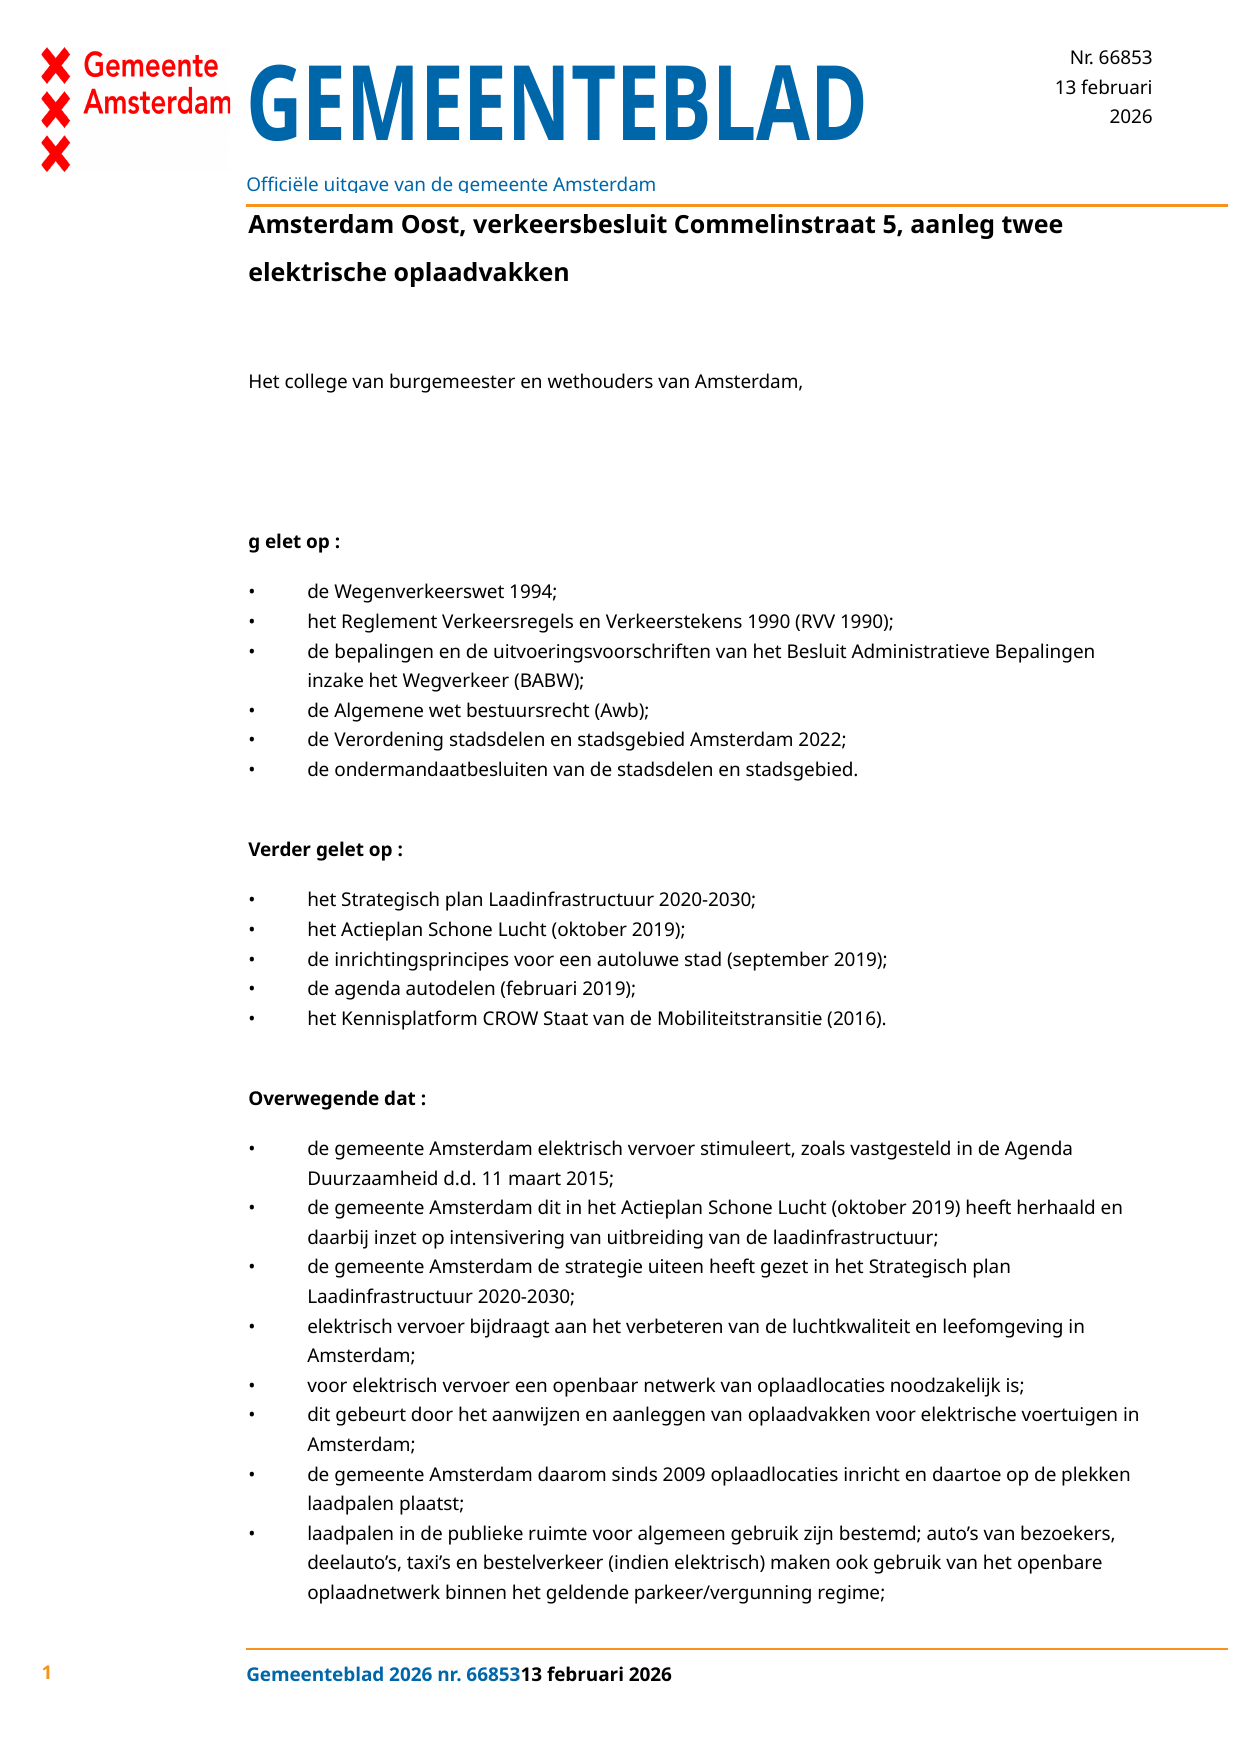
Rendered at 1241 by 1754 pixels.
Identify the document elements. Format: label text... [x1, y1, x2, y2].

list het Strategisch plan Laadinfrastructuur 2020-2030; [248, 887, 1152, 912]
list laadpalen in de publieke ruimte voor algemeen gebruik zijn bestemd; auto’s van bezoekers, deelauto’s, taxi’s en bestelverkeer (indien elektrisch) maken ook gebruik van het openbare oplaadnetwerk binnen het geldende parkeer/vergunning regime; [248, 1520, 1152, 1605]
list de gemeente Amsterdam elektrisch vervoer stimuleert, zoals vastgesteld in de Agenda Duurzaamheid d.d. 11 maart 2015; [248, 1135, 1152, 1191]
text Verder gelet op : [248, 836, 1152, 862]
text Overwegende dat : [248, 1085, 1152, 1111]
list de Algemene wet bestuursrecht (Awb); [248, 697, 1152, 723]
list dit gebeurt door het aanwijzen en aanleggen van oplaadvakken voor elektrische voertuigen in Amsterdam; [248, 1402, 1152, 1457]
list het Kennisplatform CROW Staat van de Mobiliteitstransitie (2016). [248, 1005, 1152, 1031]
list het Actieplan Schone Lucht (oktober 2019); [248, 916, 1152, 942]
list de gemeente Amsterdam de strategie uiteen heeft gezet in het Strategisch plan Laadinfrastructuur 2020-2030; [248, 1254, 1152, 1309]
picture [41, 47, 231, 172]
list de ondermandaatbesluiten van de stadsdelen en stadsgebied. [248, 756, 1152, 782]
text Amsterdam Oost, verkeersbesluit Commelinstraat 5, aanleg twee elektrische oplaadvakken [248, 207, 1152, 288]
list de inrichtingsprincipes voor een autoluwe stad (september 2019); [248, 946, 1152, 971]
text g elet op : [248, 528, 1152, 554]
list de gemeente Amsterdam dit in het Actieplan Schone Lucht (oktober 2019) heeft herhaald en daarbij inzet op intensivering van uitbreiding van de laadinfrastructuur; [248, 1194, 1152, 1250]
list elektrisch vervoer bijdraagt aan het verbeteren van de luchtkwaliteit en leefomgeving in Amsterdam; [248, 1313, 1152, 1368]
list de Wegenverkeerswet 1994; [248, 579, 1152, 604]
text Het college van burgemeester en wethouders van Amsterdam, [248, 368, 1152, 394]
list het Reglement Verkeersregels en Verkeerstekens 1990 (RVV 1990); [248, 608, 1152, 634]
list de bepalingen en de uitvoeringsvoorschriften van het Besluit Administratieve Bepalingen inzake het Wegverkeer (BABW); [248, 638, 1152, 693]
list de agenda autodelen (februari 2019); [248, 975, 1152, 1001]
list de Verordening stadsdelen en stadsgebied Amsterdam 2022; [248, 727, 1152, 752]
list voor elektrisch vervoer een openbaar netwerk van oplaadlocaties noodzakelijk is; [248, 1372, 1152, 1398]
list de gemeente Amsterdam daarom sinds 2009 oplaadlocaties inricht en daartoe op de plekken laadpalen plaatst; [248, 1461, 1152, 1516]
